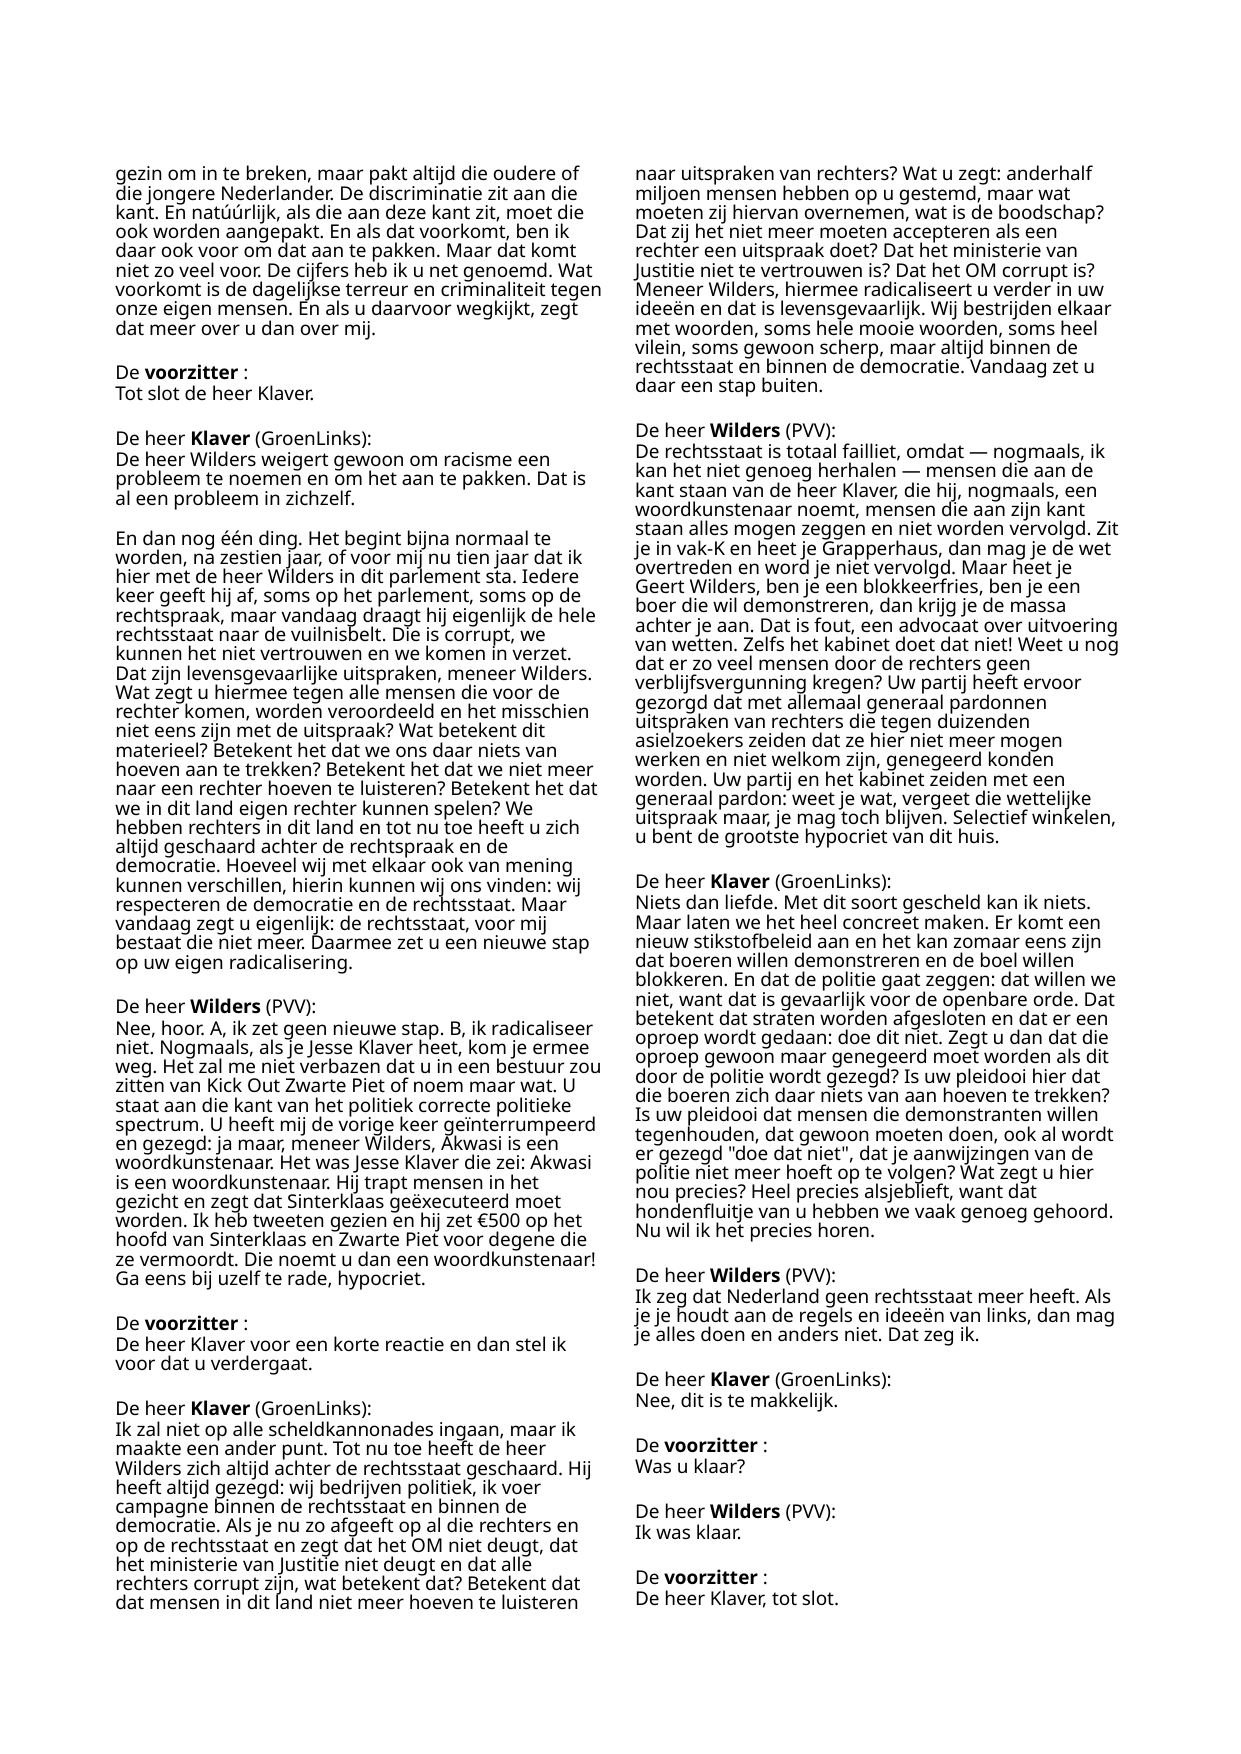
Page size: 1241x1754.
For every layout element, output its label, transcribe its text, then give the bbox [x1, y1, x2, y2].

text De voorzitter : [115, 1310, 605, 1336]
text De rechtsstaat is totaal failliet, omdat — nogmaals, ik kan het niet genoeg herhalen — mensen die aan de kant staan van de heer Klaver, die hij, nogmaals, een woordkunstenaar noemt, mensen die aan zijn kant staan alles mogen zeggen en niet worden vervolgd. Zit je in vak-K en heet je Grapperhaus, dan mag je de wet overtreden en word je niet vervolgd. Maar heet je Geert Wilders, ben je een blokkeerfries, ben je een boer die wil demonstreren, dan krijg je de massa achter je aan. Dat is fout, een advocaat over uitvoering van wetten. Zelfs het kabinet doet dat niet! Weet u nog dat er zo veel mensen door de rechters geen verblijfsvergunning kregen? Uw partij heeft ervoor gezorgd dat met allemaal generaal pardonnen uitspraken van rechters die tegen duizenden asielzoekers zeiden dat ze hier niet meer mogen werken en niet welkom zijn, genegeerd konden worden. Uw partij en het kabinet zeiden met een generaal pardon: weet je wat, vergeet die wettelijke uitspraak maar, je mag toch blijven. Selectief winkelen, u bent de grootste hypocriet van dit huis. [635, 443, 1125, 848]
text De voorzitter : [635, 1564, 1125, 1590]
text De heer Klaver, tot slot. [635, 1590, 1125, 1609]
text Ik was klaar. [635, 1524, 1125, 1543]
text De heer Wilders (PVV): [635, 1498, 1125, 1524]
text gezin om in te breken, maar pakt altijd die oudere of die jongere Nederlander. De discriminatie zit aan die kant. En natúúrlijk, als die aan deze kant zit, moet die ook worden aangepakt. En als dat voorkomt, ben ik daar ook voor om dat aan te pakken. Maar dat komt niet zo veel voor. De cijfers heb ik u net genoemd. Wat voorkomt is de dagelijkse terreur en criminaliteit tegen onze eigen mensen. En als u daarvoor wegkijkt, zegt dat meer over u dan over mij. [115, 165, 605, 339]
text De voorzitter : [115, 359, 605, 385]
text Tot slot de heer Klaver. [115, 385, 605, 404]
text De voorzitter : [635, 1432, 1125, 1458]
text Ik zeg dat Nederland geen rechtsstaat meer heeft. Als je je houdt aan de regels en ideeën van links, dan mag je alles doen en anders niet. Dat zeg ik. [635, 1288, 1125, 1346]
text Nee, hoor. A, ik zet geen nieuwe stap. B, ik radicaliseer niet. Nogmaals, als je Jesse Klaver heet, kom je ermee weg. Het zal me niet verbazen dat u in een bestuur zou zitten van Kick Out Zwarte Piet of noem maar wat. U staat aan die kant van het politiek correcte politieke spectrum. U heeft mij de vorige keer geïnterrumpeerd en gezegd: ja maar, meneer Wilders, Akwasi is een woordkunstenaar. Het was Jesse Klaver die zei: Akwasi is een woordkunstenaar. Hij trapt mensen in het gezicht en zegt dat Sinterklaas geëxecuteerd moet worden. Ik heb tweeten gezien en hij zet €500 op het hoofd van Sinterklaas en Zwarte Piet voor degene die ze vermoordt. Die noemt u dan een woordkunstenaar! Ga eens bij uzelf te rade, hypocriet. [115, 1019, 605, 1289]
text De heer Klaver (GroenLinks): [115, 1395, 605, 1421]
text De heer Wilders (PVV): [115, 994, 605, 1019]
text De heer Wilders (PVV): [635, 417, 1125, 443]
text En dan nog één ding. Het begint bijna normaal te worden, na zestien jaar, of voor mij nu tien jaar dat ik hier met de heer Wilders in dit parlement sta. Iedere keer geeft hij af, soms op het parlement, soms op de rechtspraak, maar vandaag draagt hij eigenlijk de hele rechtsstaat naar de vuilnisbelt. Die is corrupt, we kunnen het niet vertrouwen en we komen in verzet. Dat zijn levensgevaarlijke uitspraken, meneer Wilders. Wat zegt u hiermee tegen alle mensen die voor de rechter komen, worden veroordeeld en het misschien niet eens zijn met de uitspraak? Wat betekent dit materieel? Betekent het dat we ons daar niets van hoeven aan te trekken? Betekent het dat we niet meer naar een rechter hoeven te luisteren? Betekent het dat we in dit land eigen rechter kunnen spelen? We hebben rechters in dit land en tot nu toe heeft u zich altijd geschaard achter de rechtspraak en de democratie. Hoeveel wij met elkaar ook van mening kunnen verschillen, hierin kunnen wij ons vinden: wij respecteren de democratie en de rechtsstaat. Maar vandaag zegt u eigenlijk: de rechtsstaat, voor mij bestaat die niet meer. Daarmee zet u een nieuwe stap op uw eigen radicalisering. [115, 530, 605, 973]
text Ik zal niet op alle scheldkannonades ingaan, maar ik maakte een ander punt. Tot nu toe heeft de heer Wilders zich altijd achter de rechtsstaat geschaard. Hij heeft altijd gezegd: wij bedrijven politiek, ik voer campagne binnen de rechtsstaat en binnen de democratie. Als je nu zo afgeeft op al die rechters en op de rechtsstaat en zegt dat het OM niet deugt, dat het ministerie van Justitie niet deugt en dat alle rechters corrupt zijn, wat betekent dat? Betekent dat dat mensen in dit land niet meer hoeven te luisteren [115, 1421, 605, 1614]
text De heer Wilders (PVV): [635, 1262, 1125, 1288]
text naar uitspraken van rechters? Wat u zegt: anderhalf miljoen mensen hebben op u gestemd, maar wat moeten zij hiervan overnemen, wat is de boodschap? Dat zij het niet meer moeten accepteren als een rechter een uitspraak doet? Dat het ministerie van Justitie niet te vertrouwen is? Dat het OM corrupt is? Meneer Wilders, hiermee radicaliseert u verder in uw ideeën en dat is levensgevaarlijk. Wij bestrijden elkaar met woorden, soms hele mooie woorden, soms heel vilein, soms gewoon scherp, maar altijd binnen de rechtsstaat en binnen de democratie. Vandaag zet u daar een stap buiten. [635, 165, 1125, 397]
text Nee, dit is te makkelijk. [635, 1392, 1125, 1411]
text De heer Klaver voor een korte reactie en dan stel ik voor dat u verdergaat. [115, 1336, 605, 1374]
text De heer Klaver (GroenLinks): [635, 1366, 1125, 1392]
text Was u klaar? [635, 1458, 1125, 1477]
text Niets dan liefde. Met dit soort gescheld kan ik niets. Maar laten we het heel concreet maken. Er komt een nieuw stikstofbeleid aan en het kan zomaar eens zijn dat boeren willen demonstreren en de boel willen blokkeren. En dat de politie gaat zeggen: dat willen we niet, want dat is gevaarlijk voor de openbare orde. Dat betekent dat straten worden afgesloten en dat er een oproep wordt gedaan: doe dit niet. Zegt u dan dat die oproep gewoon maar genegeerd moet worden als dit door de politie wordt gezegd? Is uw pleidooi hier dat die boeren zich daar niets van aan hoeven te trekken? Is uw pleidooi dat mensen die demonstranten willen tegenhouden, dat gewoon moeten doen, ook al wordt er gezegd "doe dat niet", dat je aanwijzingen van de politie niet meer hoeft op te volgen? Wat zegt u hier nou precies? Heel precies alsjeblieft, want dat hondenfluitje van u hebben we vaak genoeg gehoord. Nu wil ik het precies horen. [635, 894, 1125, 1241]
text De heer Klaver (GroenLinks): [635, 869, 1125, 894]
text De heer Klaver (GroenLinks): [115, 425, 605, 451]
text De heer Wilders weigert gewoon om racisme een probleem te noemen en om het aan te pakken. Dat is al een probleem in zichzelf. [115, 451, 605, 509]
